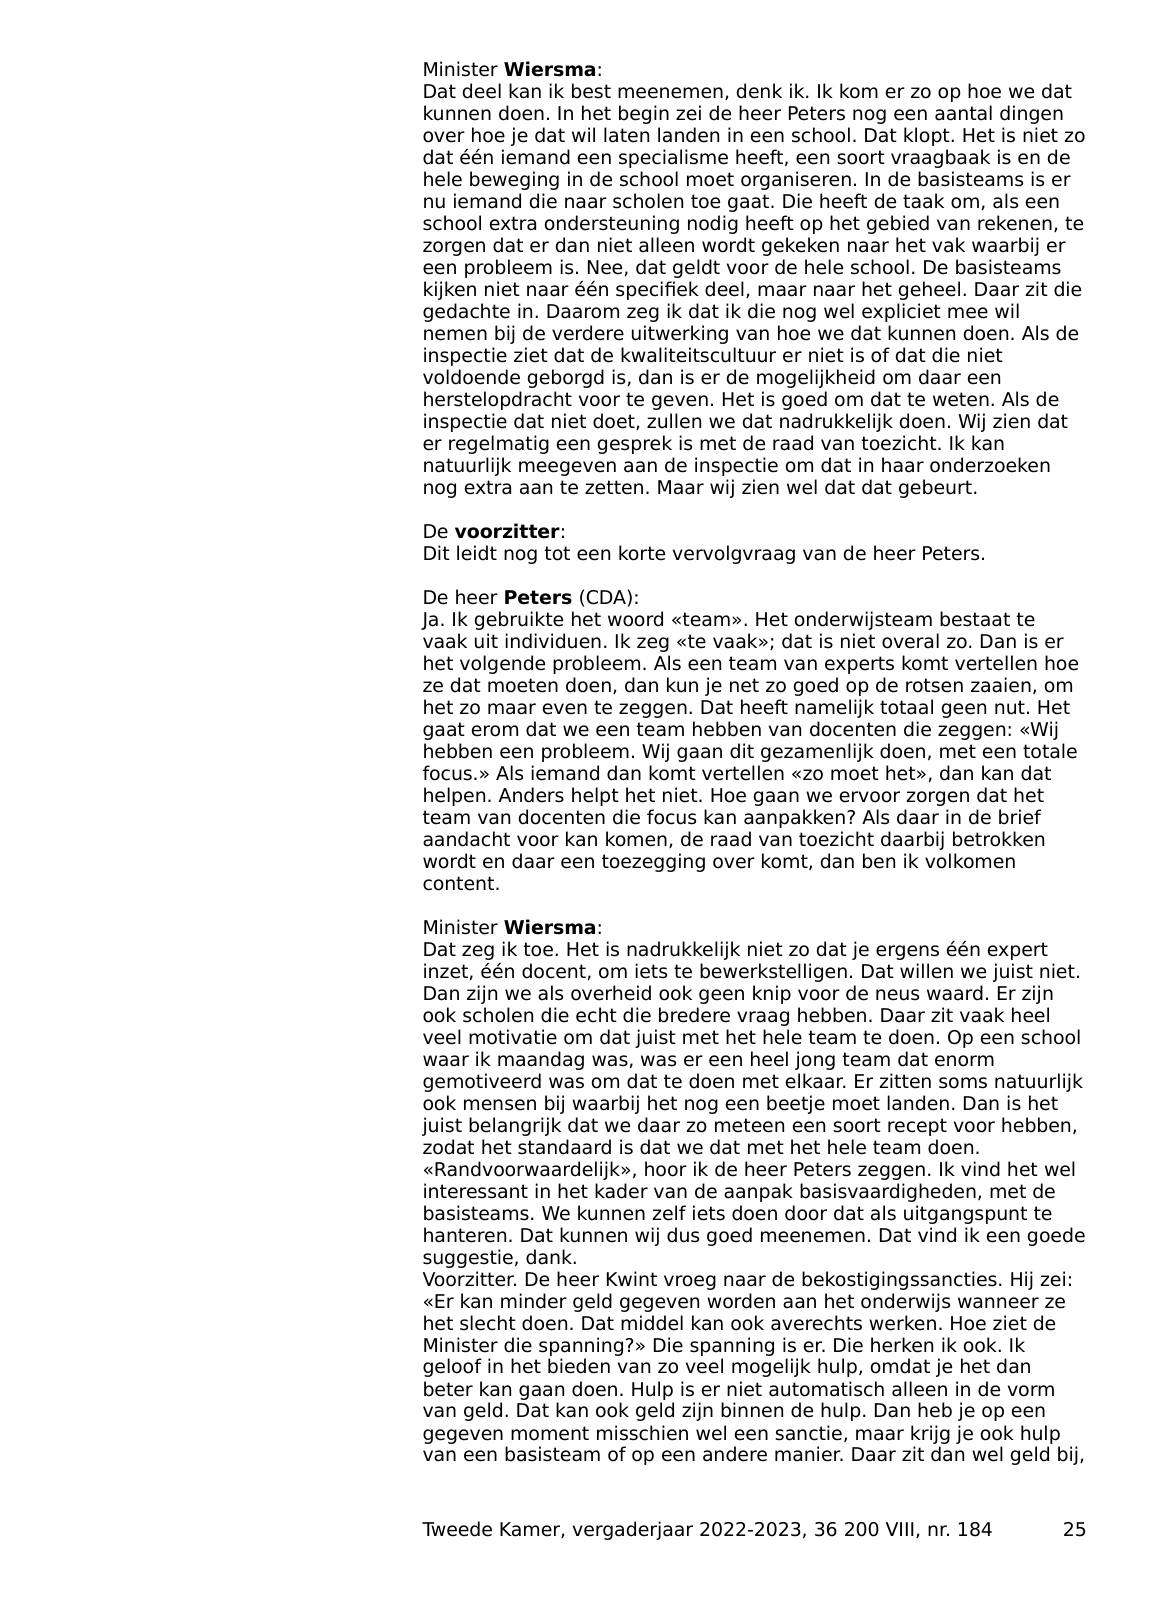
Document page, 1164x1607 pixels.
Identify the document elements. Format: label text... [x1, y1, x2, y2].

text Minister Wiersma: [422, 917, 1087, 939]
text Dit leidt nog tot een korte vervolgvraag van de heer Peters. [422, 543, 1087, 565]
text De heer Peters (CDA): [422, 587, 1087, 609]
text Dat zeg ik toe. Het is nadrukkelijk niet zo dat je ergens één expert inzet, één docent, om iets te bewerkstelligen. Dat willen we juist niet. Dan zijn we als overheid ook geen knip voor de neus waard. Er zijn ook scholen die echt die bredere vraag hebben. Daar zit vaak heel veel motivatie om dat juist met het hele team te doen. Op een school waar ik maandag was, was er een heel jong team dat enorm gemotiveerd was om dat te doen met elkaar. Er zitten soms natuurlijk ook mensen bij waarbij het nog een beetje moet landen. Dan is het juist belangrijk dat we daar zo meteen een soort recept voor hebben, zodat het standaard is dat we dat met het hele team doen. «Randvoorwaardelijk», hoor ik de heer Peters zeggen. Ik vind het wel interessant in het kader van de aanpak basisvaardigheden, met de basisteams. We kunnen zelf iets doen door dat als uitgangspunt te hanteren. Dat kunnen wij dus goed meenemen. Dat vind ik een goede suggestie, dank. [422, 939, 1087, 1268]
text Ja. Ik gebruikte het woord «team». Het onderwijsteam bestaat te vaak uit individuen. Ik zeg «te vaak»; dat is niet overal zo. Dan is er het volgende probleem. Als een team van experts komt vertellen hoe ze dat moeten doen, dan kun je net zo goed op de rotsen zaaien, om het zo maar even te zeggen. Dat heeft namelijk totaal geen nut. Het gaat erom dat we een team hebben van docenten die zeggen: «Wij hebben een probleem. Wij gaan dit gezamenlijk doen, met een totale focus.» Als iemand dan komt vertellen «zo moet het», dan kan dat helpen. Anders helpt het niet. Hoe gaan we ervoor zorgen dat het team van docenten die focus kan aanpakken? Als daar in de brief aandacht voor kan komen, de raad van toezicht daarbij betrokken wordt en daar een toezegging over komt, dan ben ik volkomen content. [422, 609, 1087, 895]
text De voorzitter: [422, 521, 1087, 543]
text Minister Wiersma: [422, 59, 1087, 81]
text Dat deel kan ik best meenemen, denk ik. Ik kom er zo op hoe we dat kunnen doen. In het begin zei de heer Peters nog een aantal dingen over hoe je dat wil laten landen in een school. Dat klopt. Het is niet zo dat één iemand een specialisme heeft, een soort vraagbaak is en de hele beweging in de school moet organiseren. In de basisteams is er nu iemand die naar scholen toe gaat. Die heeft de taak om, als een school extra ondersteuning nodig heeft op het gebied van rekenen, te zorgen dat er dan niet alleen wordt gekeken naar het vak waarbij er een probleem is. Nee, dat geldt voor de hele school. De basisteams kijken niet naar één specifiek deel, maar naar het geheel. Daar zit die gedachte in. Daarom zeg ik dat ik die nog wel expliciet mee wil nemen bij de verdere uitwerking van hoe we dat kunnen doen. Als de inspectie ziet dat de kwaliteitscultuur er niet is of dat die niet voldoende geborgd is, dan is er de mogelijkheid om daar een herstelopdracht voor te geven. Het is goed om dat te weten. Als de inspectie dat niet doet, zullen we dat nadrukkelijk doen. Wij zien dat er regelmatig een gesprek is met de raad van toezicht. Ik kan natuurlijk meegeven aan de inspectie om dat in haar onderzoeken nog extra aan te zetten. Maar wij zien wel dat dat gebeurt. [422, 81, 1087, 499]
text Voorzitter. De heer Kwint vroeg naar de bekostigingssancties. Hij zei: «Er kan minder geld gegeven worden aan het onderwijs wanneer ze het slecht doen. Dat middel kan ook averechts werken. Hoe ziet de Minister die spanning?» Die spanning is er. Die herken ik ook. Ik geloof in het bieden van zo veel mogelijk hulp, omdat je het dan beter kan gaan doen. Hulp is er niet automatisch alleen in de vorm van geld. Dat kan ook geld zijn binnen de hulp. Dan heb je op een gegeven moment misschien wel een sanctie, maar krijg je ook hulp van een basisteam of op een andere manier. Daar zit dan wel geld bij, [422, 1268, 1087, 1466]
